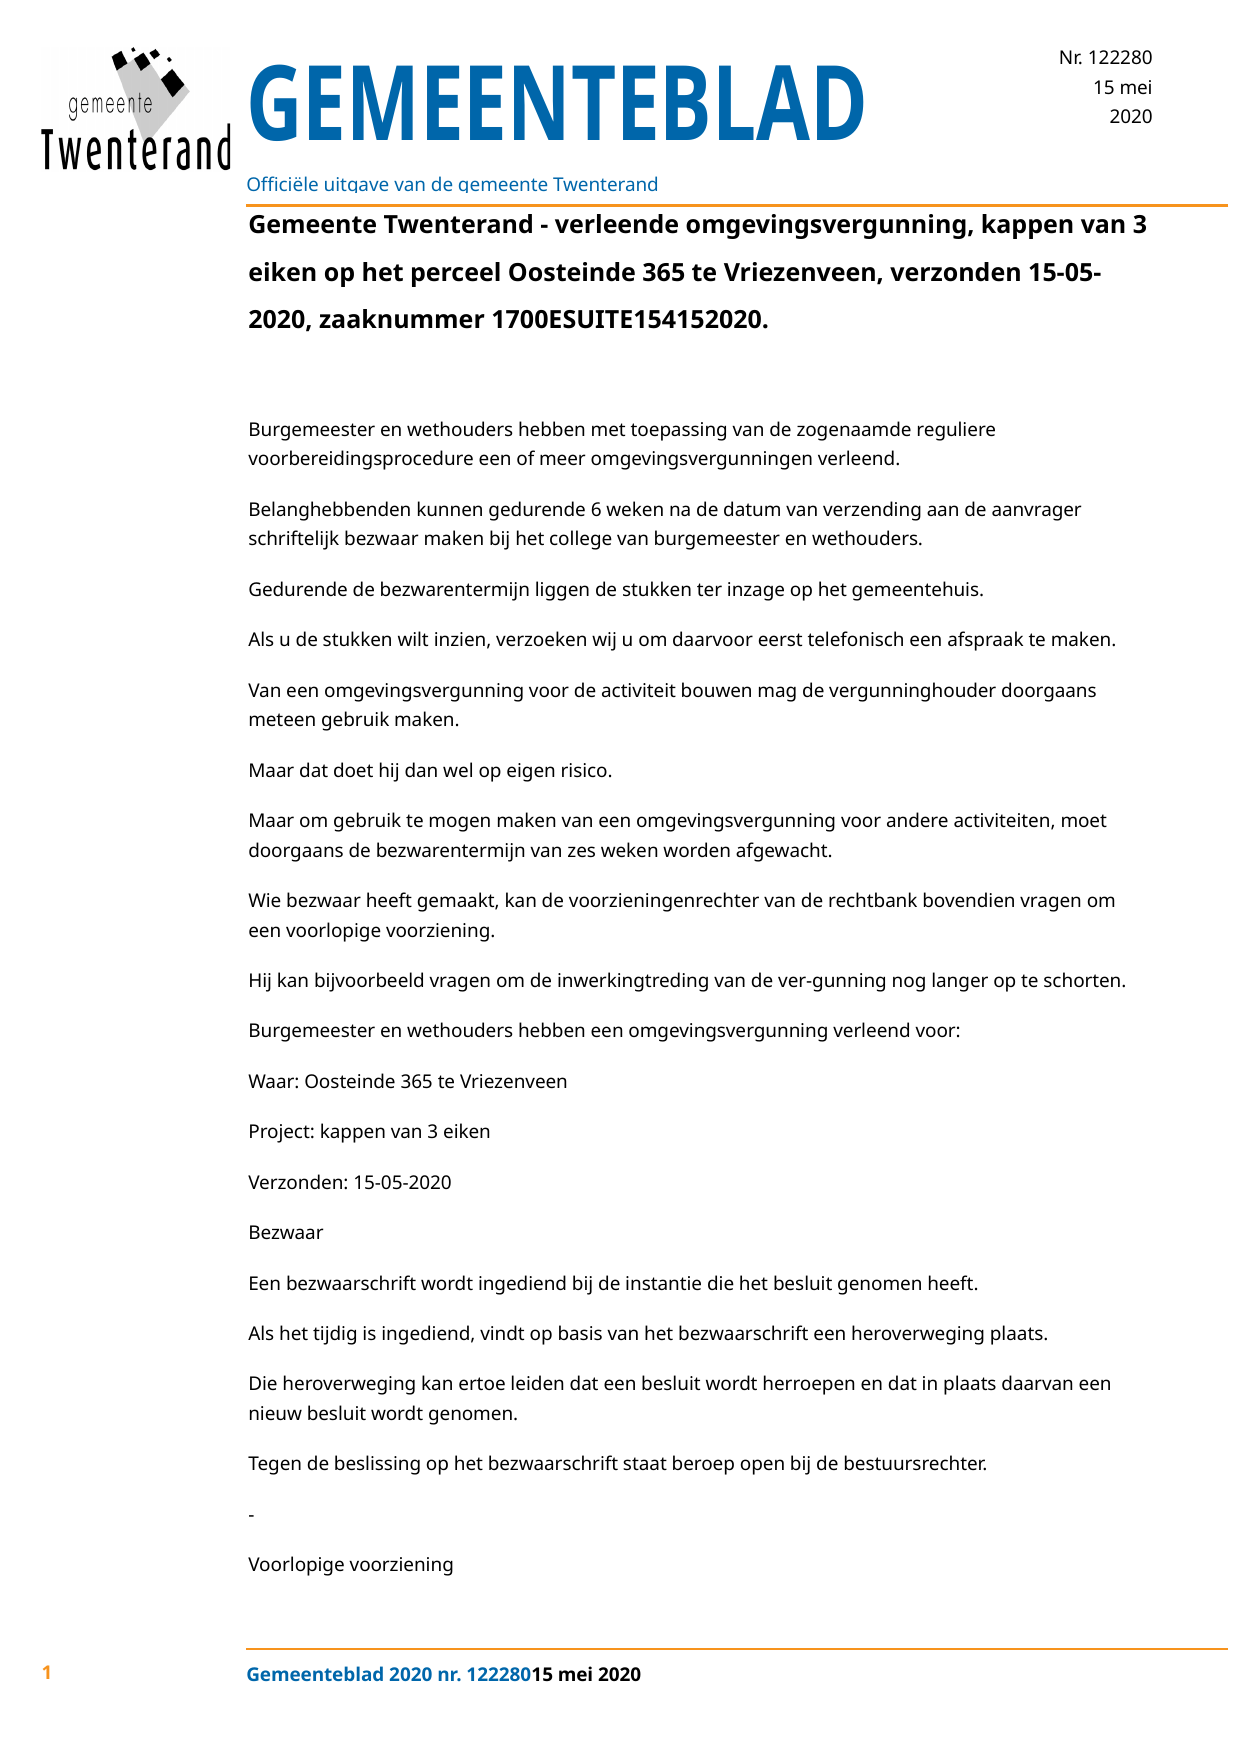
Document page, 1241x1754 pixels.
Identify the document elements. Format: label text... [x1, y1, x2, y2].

text Project: kappen van 3 eiken [248, 1118, 1152, 1144]
text Maar om gebruik te mogen maken van een omgevingsvergunning voor andere activiteiten, moet doorgaans de bezwarentermijn van zes weken worden afgewacht. [248, 807, 1152, 862]
text - [248, 1501, 1152, 1527]
text Een bezwaarschrift wordt ingediend bij de instantie die het besluit genomen heeft. [248, 1270, 1152, 1295]
text Gemeente Twenterand - verleende omgevingsvergunning, kappen van 3 eiken op het perceel Oosteinde 365 te Vriezenveen, verzonden 15-05-2020, zaaknummer 1700ESUITE154152020. [248, 207, 1152, 336]
text Tegen de beslissing op het bezwaarschrift staat beroep open bij de bestuursrechter. [248, 1451, 1152, 1476]
text Van een omgevingsvergunning voor de activiteit bouwen mag de vergunninghouder doorgaans meteen gebruik maken. [248, 677, 1152, 732]
text Bezwaar [248, 1219, 1152, 1245]
text Als het tijdig is ingediend, vindt op basis van het bezwaarschrift een heroverweging plaats. [248, 1320, 1152, 1346]
picture [41, 47, 231, 172]
text Belanghebbenden kunnen gedurende 6 weken na de datum van verzending aan de aanvrager schriftelijk bezwaar maken bij het college van burgemeester en wethouders. [248, 496, 1152, 551]
text Hij kan bijvoorbeeld vragen om de inwerkingtreding van de ver-gunning nog langer op te schorten. [248, 967, 1152, 993]
text Gedurende de bezwarentermijn liggen de stukken ter inzage op het gemeentehuis. [248, 576, 1152, 602]
text Burgemeester en wethouders hebben een omgevingsvergunning verleend voor: [248, 1018, 1152, 1043]
text Voorlopige voorziening [248, 1551, 1152, 1577]
text Waar: Oosteinde 365 te Vriezenveen [248, 1068, 1152, 1094]
text Als u de stukken wilt inzien, verzoeken wij u om daarvoor eerst telefonisch een afspraak te maken. [248, 626, 1152, 652]
text Die heroverweging kan ertoe leiden dat een besluit wordt herroepen en dat in plaats daarvan een nieuw besluit wordt genomen. [248, 1371, 1152, 1426]
text Verzonden: 15-05-2020 [248, 1169, 1152, 1194]
text Burgemeester en wethouders hebben met toepassing van de zogenaamde reguliere voorbereidingsprocedure een of meer omgevingsvergunningen verleend. [248, 416, 1152, 471]
text Wie bezwaar heeft gemaakt, kan de voorzieningenrechter van de rechtbank bovendien vragen om een voorlopige voorziening. [248, 887, 1152, 942]
text Maar dat doet hij dan wel op eigen risico. [248, 757, 1152, 782]
